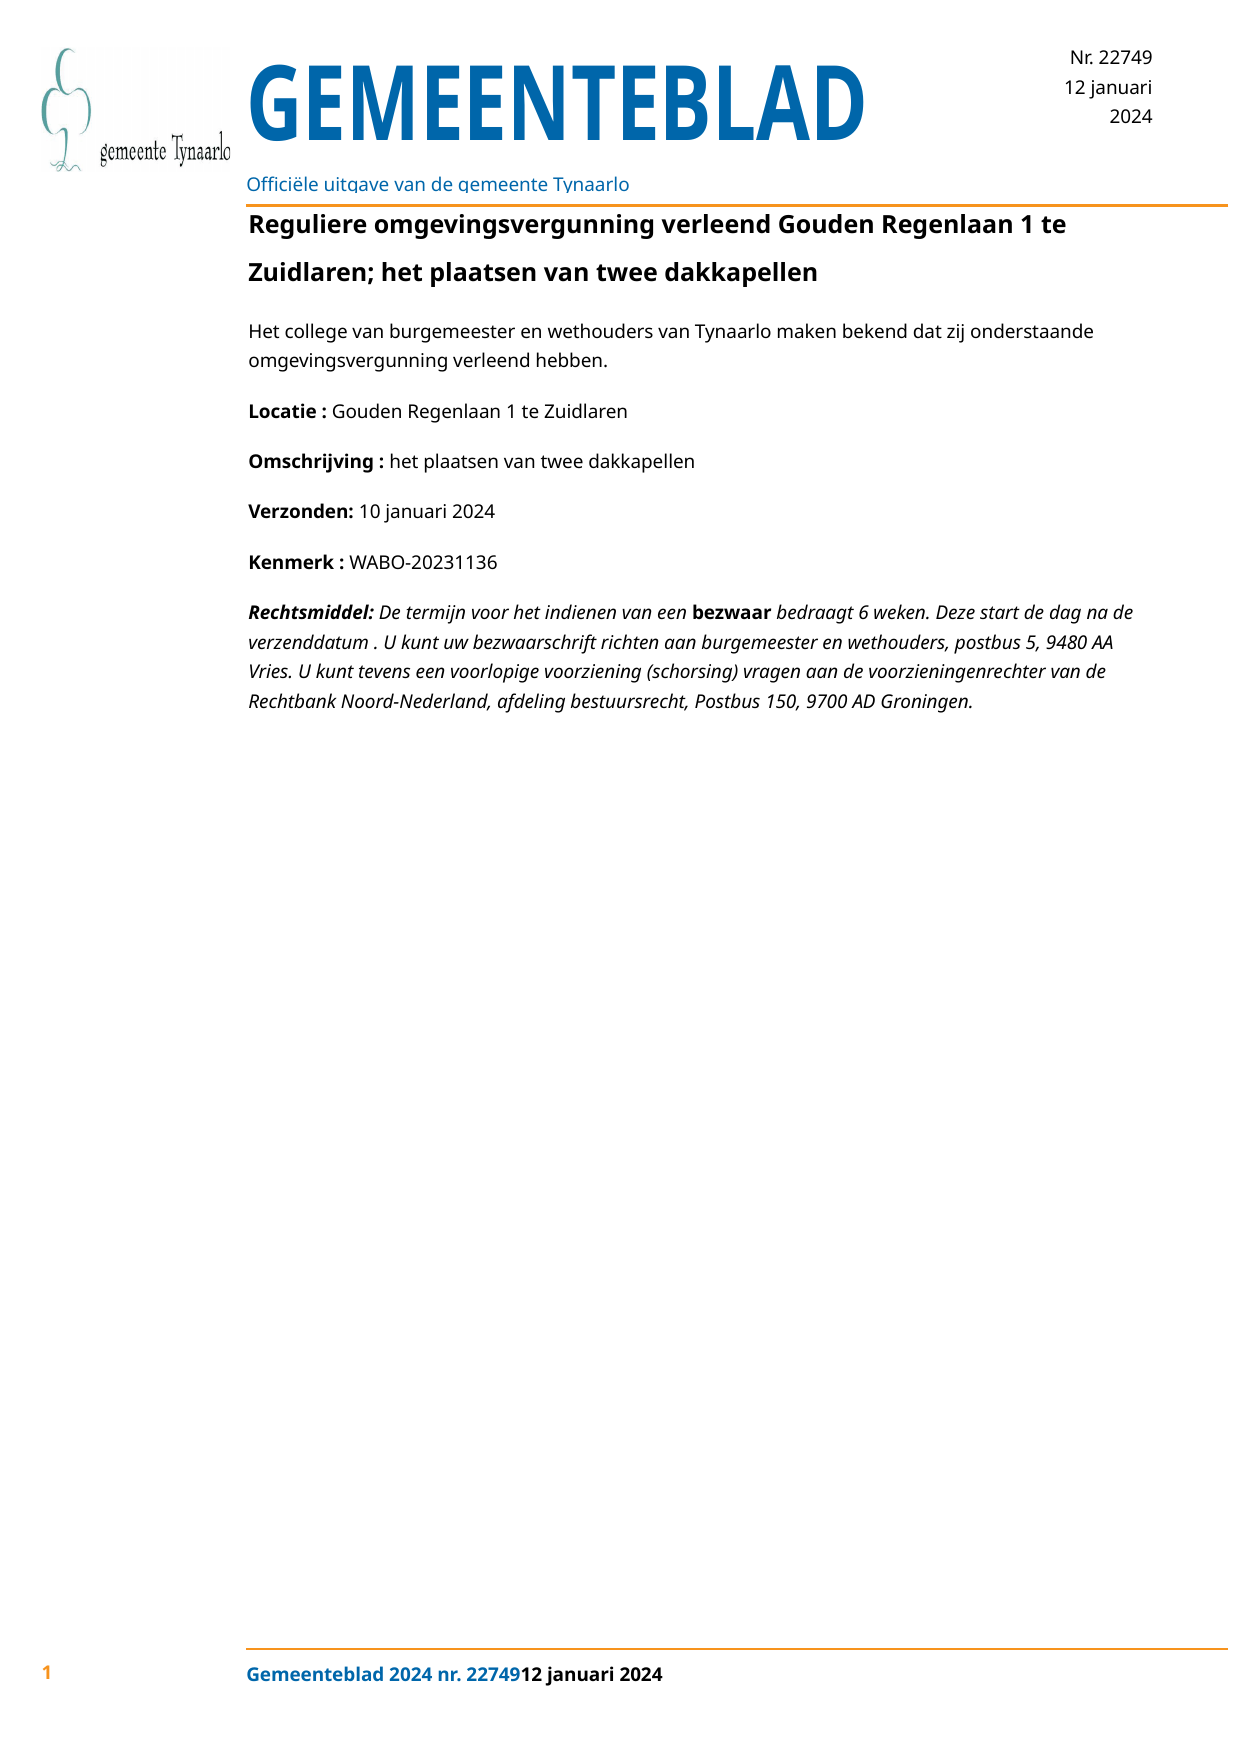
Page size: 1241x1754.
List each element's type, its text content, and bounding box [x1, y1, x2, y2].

text Rechtsmiddel: De termijn voor het indienen van een bezwaar bedraagt 6 weken. Deze start de dag na de verzenddatum . U kunt uw bezwaarschrift richten aan burgemeester en wethouders, postbus 5, 9480 AA Vries. U kunt tevens een voorlopige voorziening (schorsing) vragen aan de voorzieningenrechter van de Rechtbank Noord-Nederland, afdeling bestuursrecht, Postbus 150, 9700 AD Groningen. [248, 599, 1152, 714]
text Locatie : Gouden Regenlaan 1 te Zuidlaren [248, 398, 1152, 424]
text Reguliere omgevingsvergunning verleend Gouden Regenlaan 1 te Zuidlaren; het plaatsen van twee dakkapellen [248, 207, 1152, 288]
picture [41, 47, 231, 172]
text Het college van burgemeester en wethouders van Tynaarlo maken bekend dat zij onderstaande omgevingsvergunning verleend hebben. [248, 318, 1152, 373]
text Kenmerk : WABO-20231136 [248, 549, 1152, 575]
text Omschrijving : het plaatsen van twee dakkapellen [248, 448, 1152, 474]
text Verzonden: 10 januari 2024 [248, 499, 1152, 524]
